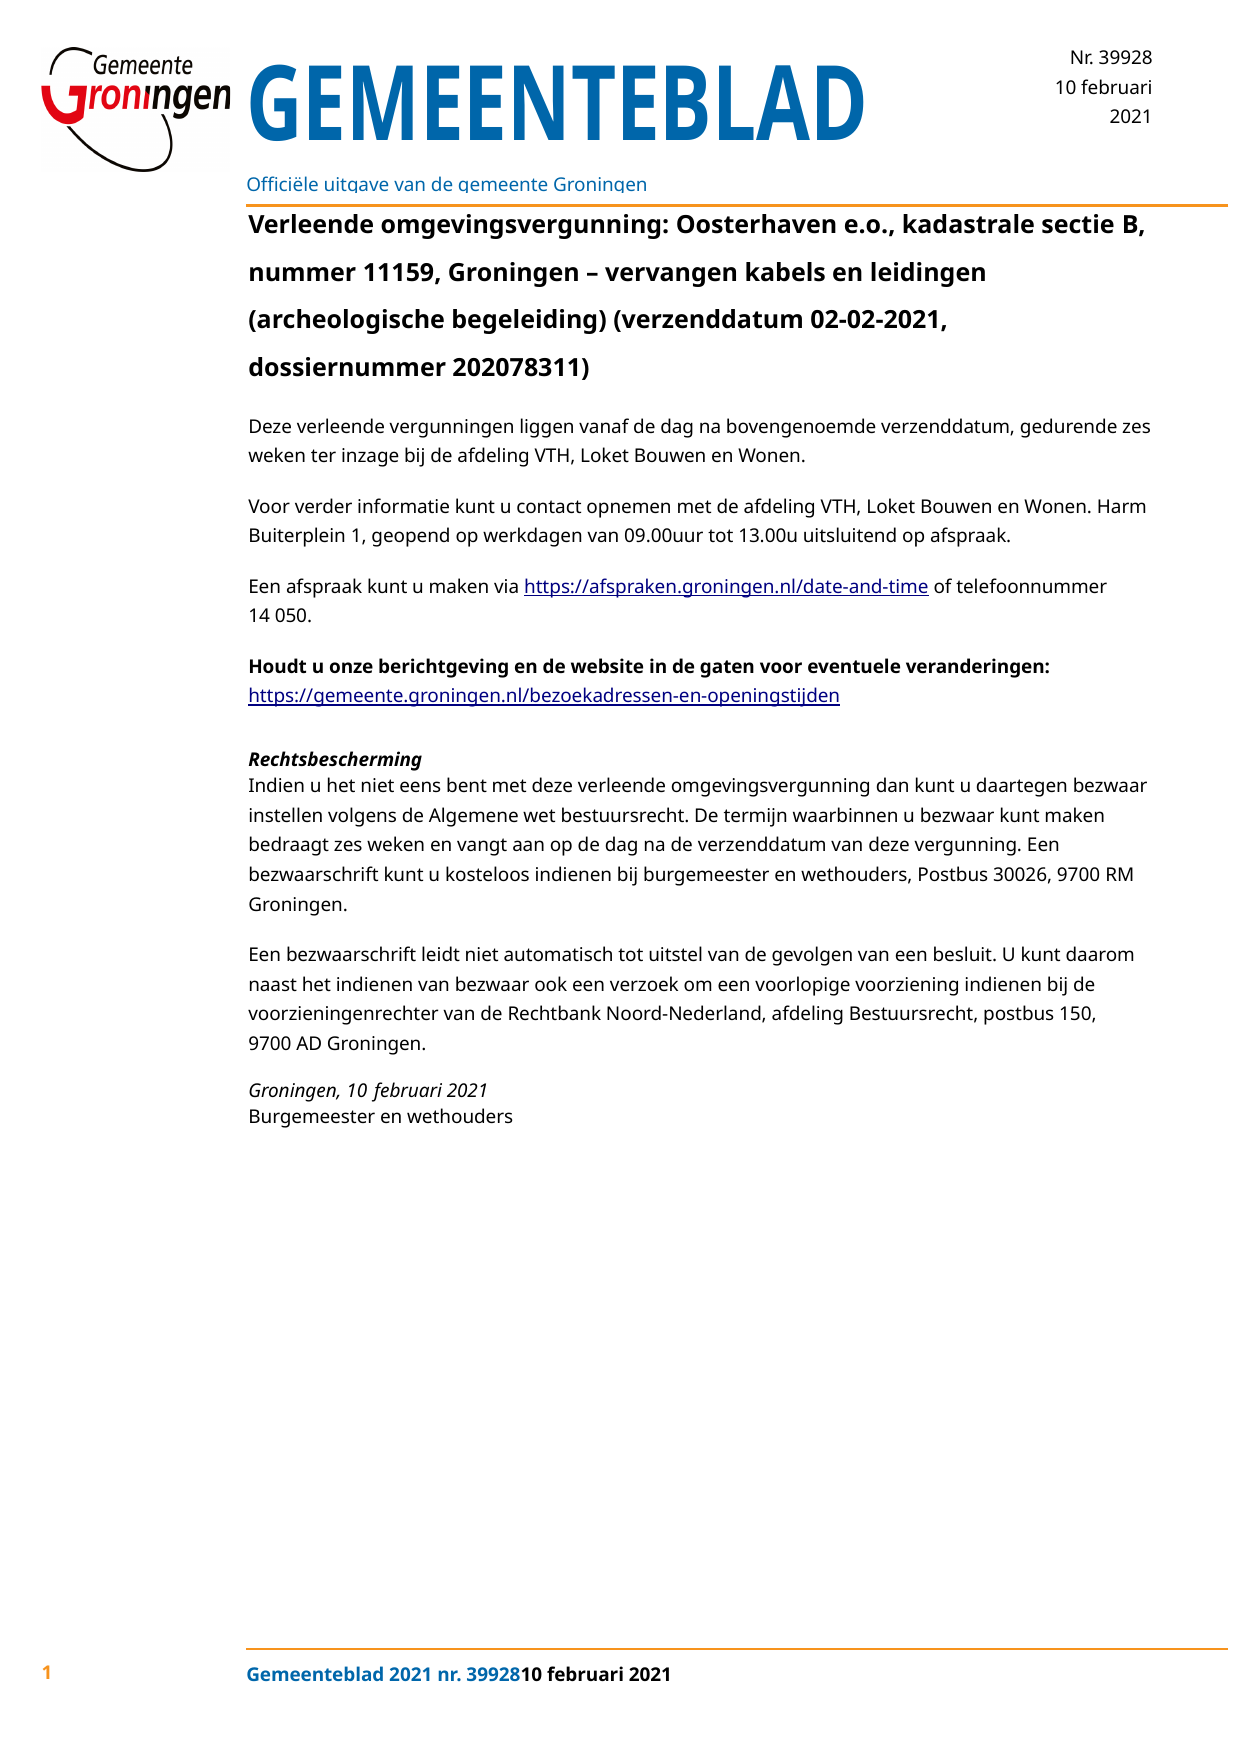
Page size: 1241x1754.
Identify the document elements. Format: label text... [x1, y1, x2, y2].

text Houdt u onze berichtgeving en de website in de gaten voor eventuele veranderingen: https://gemeente.groningen.nl/bezoekadressen-en-openingstijden [248, 653, 1152, 708]
text Rechtsbescherming [248, 747, 1152, 772]
text Deze verleende vergunningen liggen vanaf de dag na bovengenoemde verzenddatum, gedurende zes weken ter inzage bij de afdeling VTH, Loket Bouwen en Wonen. [248, 413, 1152, 468]
text Burgemeester en wethouders [248, 1103, 1152, 1129]
picture [41, 47, 231, 172]
text Een bezwaarschrift leidt niet automatisch tot uitstel van de gevolgen van een besluit. U kunt daarom naast het indienen van bezwaar ook een verzoek om een voorlopige voorziening indienen bij de voorzieningenrechter van de Rechtbank Noord-Nederland, afdeling Bestuursrecht, postbus 150, 9700 AD Groningen. [248, 941, 1152, 1056]
text Groningen, 10 februari 2021 [248, 1078, 1152, 1103]
text Een afspraak kunt u maken via https://afspraken.groningen.nl/date-and-time of telefoonnummer 14 050. [248, 573, 1152, 628]
text Indien u het niet eens bent met deze verleende omgevingsvergunning dan kunt u daartegen bezwaar instellen volgens de Algemene wet bestuursrecht. De termijn waarbinnen u bezwaar kunt maken bedraagt zes weken en vangt aan op de dag na de verzenddatum van deze vergunning. Een bezwaarschrift kunt u kosteloos indienen bij burgemeester en wethouders, Postbus 30026, 9700 RM Groningen. [248, 772, 1152, 916]
text Verleende omgevingsvergunning: Oosterhaven e.o., kadastrale sectie B, nummer 11159, Groningen – vervangen kabels en leidingen (archeologische begeleiding) (verzenddatum 02-02-2021, dossiernummer 202078311) [248, 207, 1152, 384]
text Voor verder informatie kunt u contact opnemen met de afdeling VTH, Loket Bouwen en Wonen. Harm Buiterplein 1, geopend op werkdagen van 09.00uur tot 13.00u uitsluitend op afspraak. [248, 493, 1152, 548]
